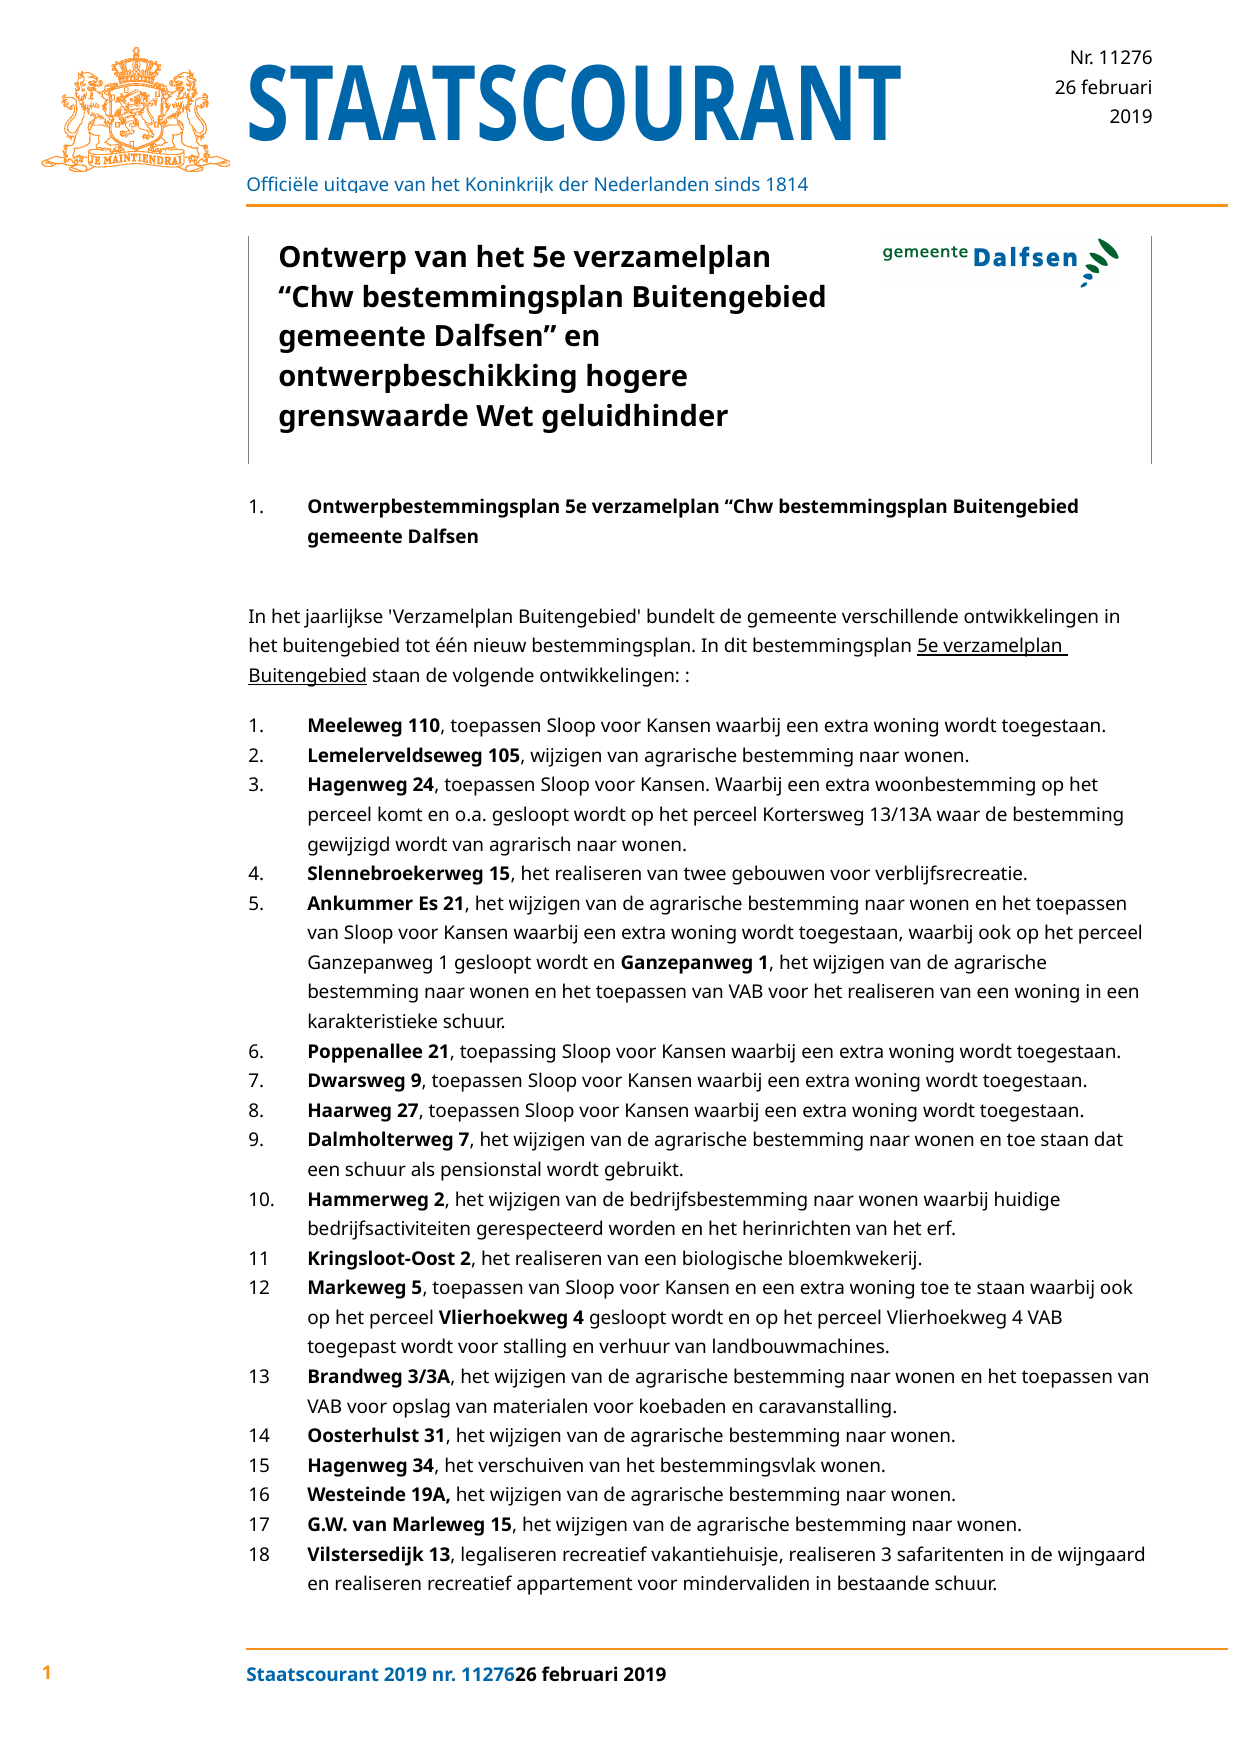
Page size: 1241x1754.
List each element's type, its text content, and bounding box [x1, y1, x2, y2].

list Lemelerveldseweg 105, wijzigen van agrarische bestemming naar wonen. [248, 742, 1152, 768]
list Haarweg 27, toepassen Sloop voor Kansen waarbij een extra woning wordt toegestaan. [248, 1097, 1152, 1123]
list Poppenallee 21, toepassing Sloop voor Kansen waarbij een extra woning wordt toegestaan. [248, 1038, 1152, 1064]
list Westeinde 19A, het wijzigen van de agrarische bestemming naar wonen. [248, 1482, 1152, 1507]
list Brandweg 3/3A, het wijzigen van de agrarische bestemming naar wonen en het toepassen van VAB voor opslag van materialen voor koebaden en caravanstalling. [248, 1363, 1152, 1419]
list Hammerweg 2, het wijzigen van de bedrijfsbestemming naar wonen waarbij huidige bedrijfsactiviteiten gerespecteerd worden en het herinrichten van het erf. [248, 1186, 1152, 1241]
list Dwarsweg 9, toepassen Sloop voor Kansen waarbij een extra woning wordt toegestaan. [248, 1067, 1152, 1093]
list Ontwerpbestemmingsplan 5e verzamelplan “Chw bestemmingsplan Buitengebied gemeente Dalfsen [248, 493, 1152, 549]
list Meeleweg 110, toepassen Sloop voor Kansen waarbij een extra woning wordt toegestaan. [248, 712, 1152, 738]
table_header [850, 236, 1151, 464]
list Hagenweg 34, het verschuiven van het bestemmingsvlak wonen. [248, 1452, 1152, 1478]
list Vilstersedijk 13, legaliseren recreatief vakantiehuisje, realiseren 3 safaritenten in de wijngaard en realiseren recreatief appartement voor mindervaliden in bestaande schuur. [248, 1541, 1152, 1596]
text In het jaarlijkse 'Verzamelplan Buitengebied' bundelt de gemeente verschillende ontwikkelingen in het buitengebied tot één nieuw bestemmingsplan. In dit bestemmingsplan 5e verzamelplan Buitengebied staan de volgende ontwikkelingen: : [248, 603, 1152, 688]
picture [41, 47, 231, 172]
list Oosterhulst 31, het wijzigen van de agrarische bestemming naar wonen. [248, 1422, 1152, 1448]
list Dalmholterweg 7, het wijzigen van de agrarische bestemming naar wonen en toe staan dat een schuur als pensionstal wordt gebruikt. [248, 1127, 1152, 1182]
picture [882, 236, 1119, 289]
list Slennebroekerweg 15, het realiseren van twee gebouwen voor verblijfsrecreatie. [248, 860, 1152, 886]
list Ankummer Es 21, het wijzigen van de agrarische bestemming naar wonen en het toepassen van Sloop voor Kansen waarbij een extra woning wordt toegestaan, waarbij ook op het perceel Ganzepanweg 1 gesloopt wordt en Ganzepanweg 1, het wijzigen van de agrarische bestemming naar wonen en het toepassen van VAB voor het realiseren van een woning in een karakteristieke schuur. [248, 890, 1152, 1034]
list Markeweg 5, toepassen van Sloop voor Kansen en een extra woning toe te staan waarbij ook op het perceel Vlierhoekweg 4 gesloopt wordt en op het perceel Vlierhoekweg 4 VAB toegepast wordt voor stalling en verhuur van landbouwmachines. [248, 1274, 1152, 1359]
list G.W. van Marleweg 15, het wijzigen van de agrarische bestemming naar wonen. [248, 1511, 1152, 1537]
list Kringsloot-Oost 2, het realiseren van een biologische bloemkwekerij. [248, 1245, 1152, 1271]
list Hagenweg 24, toepassen Sloop voor Kansen. Waarbij een extra woonbestemming op het perceel komt en o.a. gesloopt wordt op het perceel Kortersweg 13/13A waar de bestemming gewijzigd wordt van agrarisch naar wonen. [248, 772, 1152, 857]
table_header Ontwerp van het 5e verzamelplan “Chw bestemmingsplan Buitengebied gemeente Dalfsen” en ontwerpbeschikking hogere grenswaarde Wet geluidhinder [249, 236, 850, 464]
